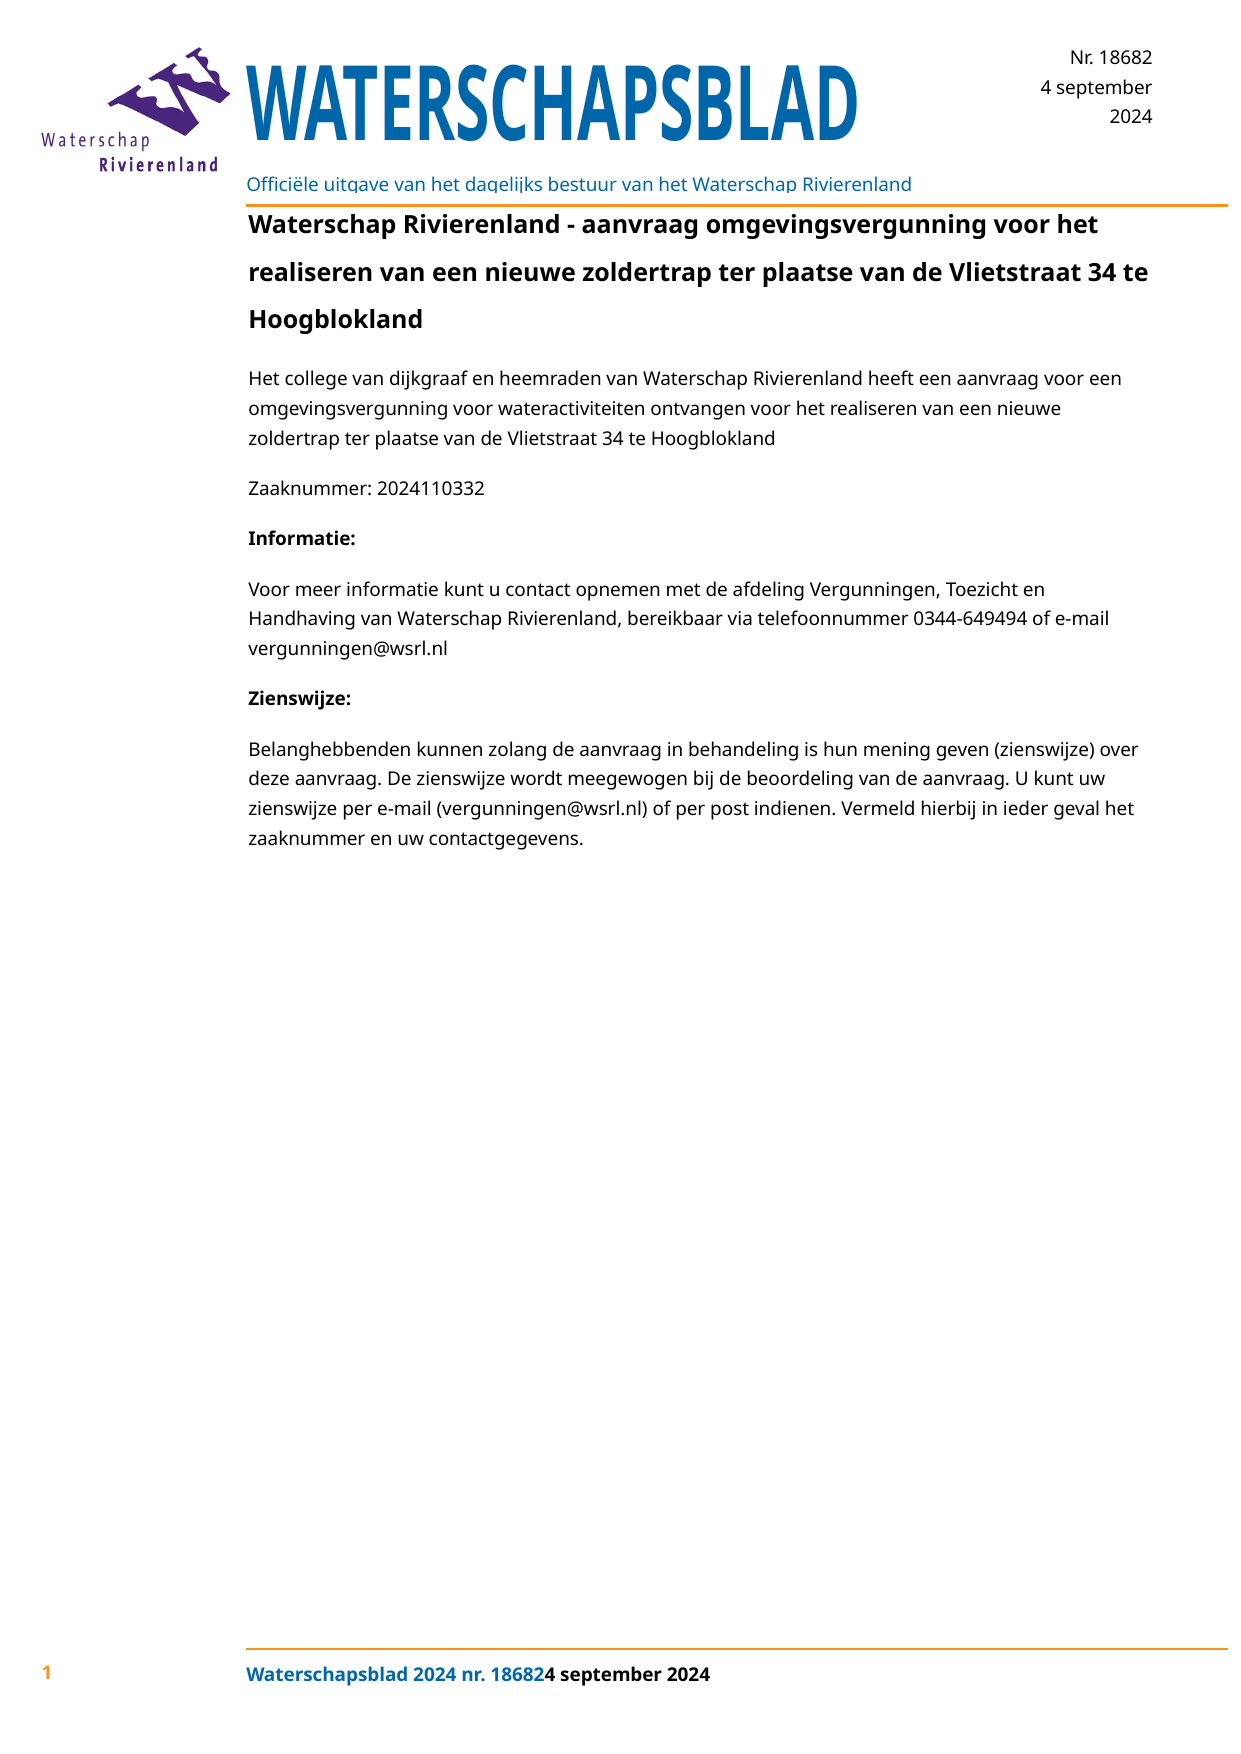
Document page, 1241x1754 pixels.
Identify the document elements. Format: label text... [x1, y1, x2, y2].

text Het college van dijkgraaf en heemraden van Waterschap Rivierenland heeft een aanvraag voor een omgevingsvergunning voor wateractiviteiten ontvangen voor het realiseren van een nieuwe zoldertrap ter plaatse van de Vlietstraat 34 te Hoogblokland [248, 366, 1152, 450]
text Informatie: [248, 526, 1152, 551]
text Waterschap Rivierenland - aanvraag omgevingsvergunning voor het realiseren van een nieuwe zoldertrap ter plaatse van de Vlietstraat 34 te Hoogblokland [248, 207, 1152, 336]
text Zienswijze: [248, 686, 1152, 711]
text Belanghebbenden kunnen zolang de aanvraag in behandeling is hun mening geven (zienswijze) over deze aanvraag. De zienswijze wordt meegewogen bij de beoordeling van de aanvraag. U kunt uw zienswijze per e-mail (vergunningen@wsrl.nl) of per post indienen. Vermeld hierbij in ieder geval het zaaknummer en uw contactgegevens. [248, 736, 1152, 850]
picture [41, 47, 231, 172]
text Voor meer informatie kunt u contact opnemen met de afdeling Vergunningen, Toezicht en Handhaving van Waterschap Rivierenland, bereikbaar via telefoonnummer 0344-649494 of e-mail vergunningen@wsrl.nl [248, 576, 1152, 661]
text Zaaknummer: 2024110332 [248, 475, 1152, 501]
